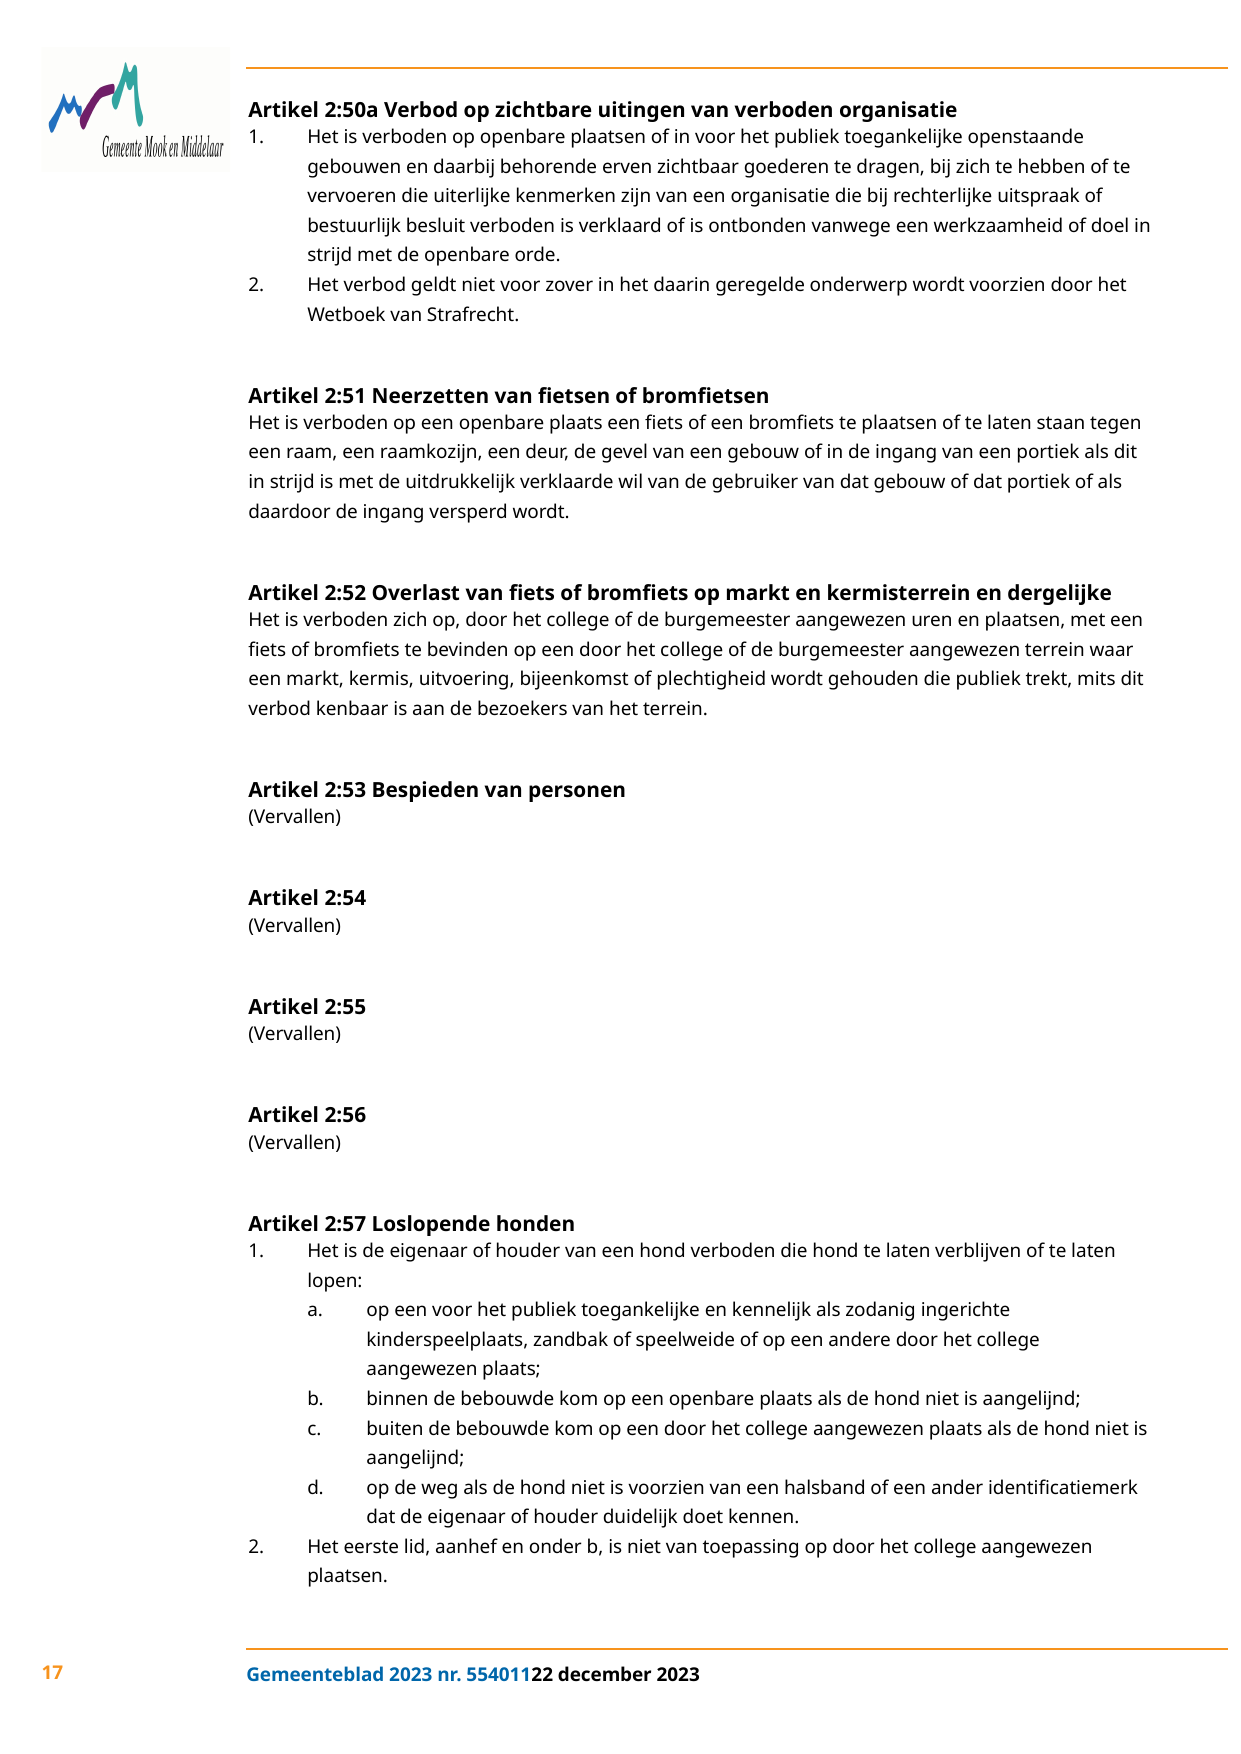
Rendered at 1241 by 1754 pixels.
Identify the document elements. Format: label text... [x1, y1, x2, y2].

list Het is verboden op openbare plaatsen of in voor het publiek toegankelijke openstaande gebouwen en daarbij behorende erven zichtbaar goederen te dragen, bij zich te hebben of te vervoeren die uiterlijke kenmerken zijn van een organisatie die bij rechterlijke uitspraak of bestuurlijk besluit verboden is verklaard of is ontbonden vanwege een werkzaamheid of doel in strijd met de openbare orde. [248, 123, 1152, 267]
list binnen de bebouwde kom op een openbare plaats als de hond niet is aangelijnd; [307, 1385, 1152, 1411]
list buiten de bebouwde kom op een door het college aangewezen plaats als de hond niet is aangelijnd; [307, 1415, 1152, 1470]
text Artikel 2:56 [248, 1100, 1152, 1129]
text (Vervallen) [248, 1020, 1152, 1046]
text Artikel 2:57 Loslopende honden [248, 1209, 1152, 1237]
text Artikel 2:50a Verbod op zichtbare uitingen van verboden organisatie [248, 95, 1152, 123]
text (Vervallen) [248, 912, 1152, 938]
picture [41, 47, 231, 172]
list op een voor het publiek toegankelijke en kennelijk als zodanig ingerichte kinderspeelplaats, zandbak of speelweide of op een andere door het college aangewezen plaats; [307, 1296, 1152, 1381]
text (Vervallen) [248, 803, 1152, 829]
text Artikel 2:52 Overlast van fiets of bromfiets op markt en kermisterrein en dergelijke [248, 578, 1152, 606]
text Het is verboden zich op, door het college of de burgemeester aangewezen uren en plaatsen, met een fiets of bromfiets te bevinden op een door het college of de burgemeester aangewezen terrein waar een markt, kermis, uitvoering, bijeenkomst of plechtigheid wordt gehouden die publiek trekt, mits dit verbod kenbaar is aan de bezoekers van het terrein. [248, 606, 1152, 721]
list Het eerste lid, aanhef en onder b, is niet van toepassing op door het college aangewezen plaatsen. [248, 1533, 1152, 1588]
text Artikel 2:51 Neerzetten van fietsen of bromfietsen [248, 381, 1152, 409]
text (Vervallen) [248, 1129, 1152, 1154]
list op de weg als de hond niet is voorzien van een halsband of een ander identificatiemerk dat de eigenaar of houder duidelijk doet kennen. [307, 1474, 1152, 1529]
text Het is verboden op een openbare plaats een fiets of een bromfiets te plaatsen of te laten staan tegen een raam, een raamkozijn, een deur, de gevel van een gebouw of in de ingang van een portiek als dit in strijd is met de uitdrukkelijk verklaarde wil van de gebruiker van dat gebouw of dat portiek of als daardoor de ingang versperd wordt. [248, 409, 1152, 524]
list Het verbod geldt niet voor zover in het daarin geregelde onderwerp wordt voorzien door het Wetboek van Strafrecht. [248, 271, 1152, 326]
text Artikel 2:53 Bespieden van personen [248, 775, 1152, 803]
text Artikel 2:54 [248, 883, 1152, 912]
text Artikel 2:55 [248, 992, 1152, 1020]
list Het is de eigenaar of houder van een hond verboden die hond te laten verblijven of te laten lopen: [248, 1237, 1152, 1293]
